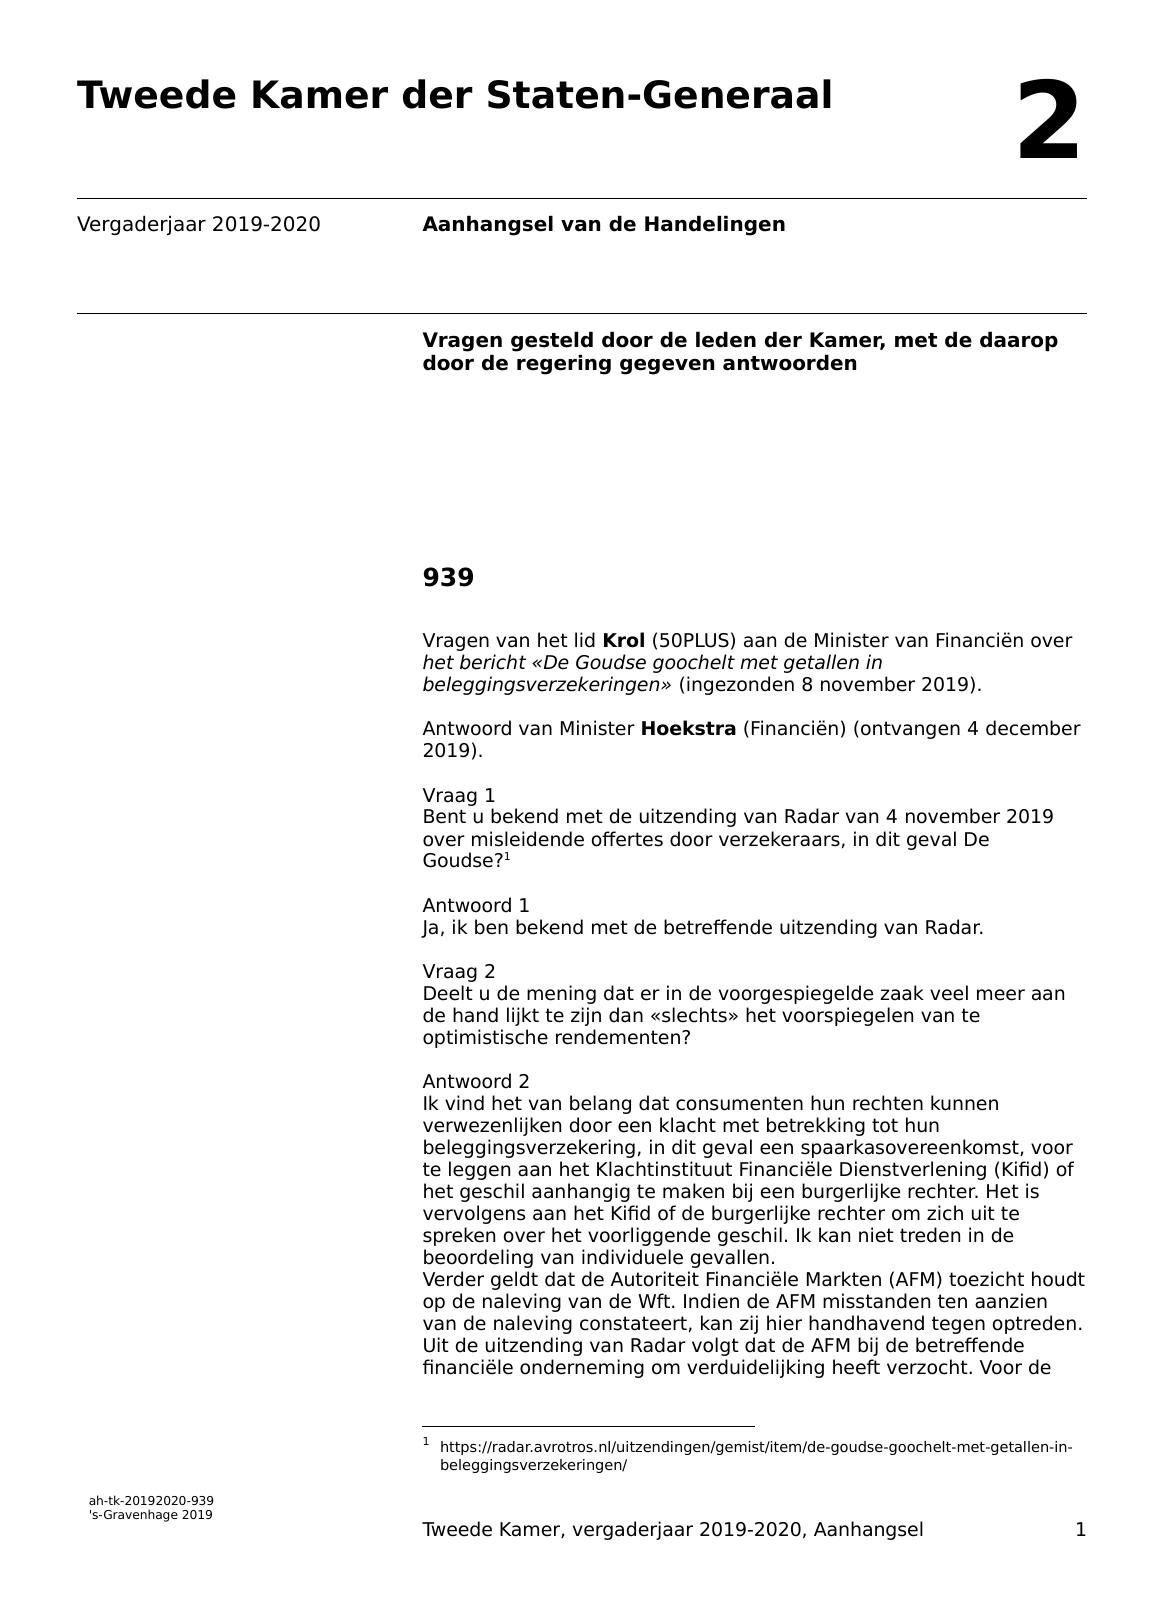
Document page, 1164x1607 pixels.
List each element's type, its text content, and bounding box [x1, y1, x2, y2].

text 939 [422, 563, 1087, 592]
text Vraag 2 [422, 961, 1087, 983]
text Antwoord 2 [422, 1071, 1087, 1093]
table_cell Vragen gesteld door de leden der Kamer, met de daarop door de regering gegeven antwoorden [422, 314, 1087, 375]
text Antwoord 1 [422, 894, 1087, 917]
text Vragen van het lid Krol (50PLUS) aan de Minister van Financiën over het bericht «De Goudse goochelt met getallen in beleggingsverzekeringen» (ingezonden 8 november 2019). [422, 630, 1087, 696]
text Deelt u de mening dat er in de voorgespiegelde zaak veel meer aan de hand lijkt te zijn dan «slechts» het voorspiegelen van te optimistische rendementen? [422, 983, 1087, 1049]
table_cell Vergaderjaar 2019-2020 [77, 199, 422, 313]
text Ik vind het van belang dat consumenten hun rechten kunnen verwezenlijken door een klacht met betrekking tot hun beleggingsverzekering, in dit geval een spaarkasovereenkomst, voor te leggen aan het Klachtinstituut Financiële Dienstverlening (Kifid) of het geschil aanhangig te maken bij een burgerlijke rechter. Het is vervolgens aan het Kifid of de burgerlijke rechter om zich uit te spreken over het voorliggende geschil. Ik kan niet treden in de beoordeling van individuele gevallen. [422, 1093, 1087, 1269]
text 's-Gravenhage 2019 [88, 1508, 323, 1522]
text Bent u bekend met de uitzending van Radar van 4 november 2019 over misleidende offertes door verzekeraars, in dit geval De Goudse? [422, 806, 1087, 872]
text Antwoord van Minister Hoekstra (Financiën) (ontvangen 4 december 2019). [422, 718, 1087, 762]
text Verder geldt dat de Autoriteit Financiële Markten (AFM) toezicht houdt op de naleving van de Wft. Indien de AFM misstanden ten aanzien van de naleving constateert, kan zij hier handhavend tegen optreden. Uit de uitzending van Radar volgt dat de AFM bij de betreffende financiële onderneming om verduidelijking heeft verzocht. Voor de [422, 1269, 1087, 1378]
table_header Tweede Kamer der Staten-Generaal [77, 59, 886, 198]
text Vraag 1 [422, 784, 1087, 806]
table_cell Aanhangsel van de Handelingen [422, 199, 1087, 313]
table_cell [77, 314, 422, 375]
text https://radar.avrotros.nl/uitzendingen/gemist/item/de-goudse-goochelt-met-getallen-in-beleggingsverzekeringen/ [422, 1435, 1087, 1474]
table_header 2 [886, 59, 1087, 198]
text Ja, ik ben bekend met de betreffende uitzending van Radar. [422, 917, 1087, 938]
text ah-tk-20192020-939 [88, 1494, 323, 1508]
